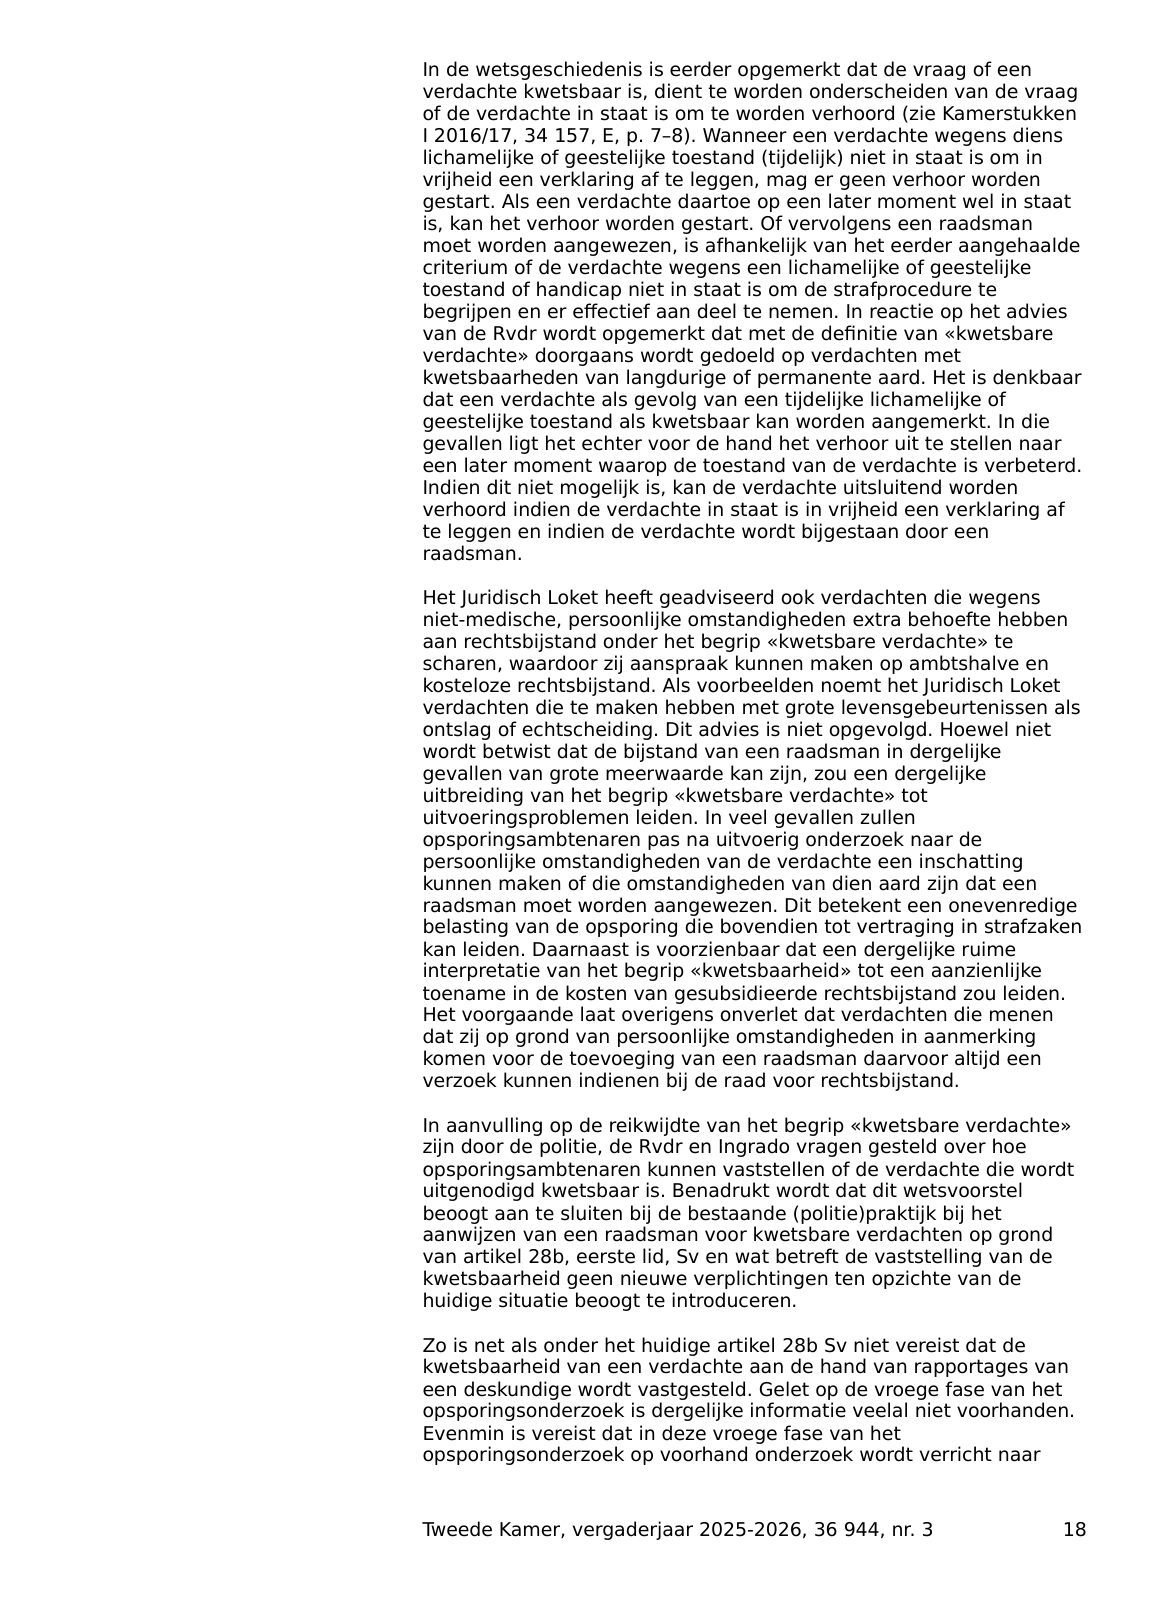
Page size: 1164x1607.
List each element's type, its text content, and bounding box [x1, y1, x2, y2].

text In aanvulling op de reikwijdte van het begrip «kwetsbare verdachte» zijn door de politie, de Rvdr en Ingrado vragen gesteld over hoe opsporingsambtenaren kunnen vaststellen of de verdachte die wordt uitgenodigd kwetsbaar is. Benadrukt wordt dat dit wetsvoorstel beoogt aan te sluiten bij de bestaande (politie)praktijk bij het aanwijzen van een raadsman voor kwetsbare verdachten op grond van artikel 28b, eerste lid, Sv en wat betreft de vaststelling van de kwetsbaarheid geen nieuwe verplichtingen ten opzichte van de huidige situatie beoogt te introduceren. [422, 1114, 1087, 1312]
text Het Juridisch Loket heeft geadviseerd ook verdachten die wegens niet-medische, persoonlijke omstandigheden extra behoefte hebben aan rechtsbijstand onder het begrip «kwetsbare verdachte» te scharen, waardoor zij aanspraak kunnen maken op ambtshalve en kosteloze rechtsbijstand. Als voorbeelden noemt het Juridisch Loket verdachten die te maken hebben met grote levensgebeurtenissen als ontslag of echtscheiding. Dit advies is niet opgevolgd. Hoewel niet wordt betwist dat de bijstand van een raadsman in dergelijke gevallen van grote meerwaarde kan zijn, zou een dergelijke uitbreiding van het begrip «kwetsbare verdachte» tot uitvoeringsproblemen leiden. In veel gevallen zullen opsporingsambtenaren pas na uitvoerig onderzoek naar de persoonlijke omstandigheden van de verdachte een inschatting kunnen maken of die omstandigheden van dien aard zijn dat een raadsman moet worden aangewezen. Dit betekent een onevenredige belasting van de opsporing die bovendien tot vertraging in strafzaken kan leiden. Daarnaast is voorzienbaar dat een dergelijke ruime interpretatie van het begrip «kwetsbaarheid» tot een aanzienlijke toename in de kosten van gesubsidieerde rechtsbijstand zou leiden. Het voorgaande laat overigens onverlet dat verdachten die menen dat zij op grond van persoonlijke omstandigheden in aanmerking komen voor de toevoeging van een raadsman daarvoor altijd een verzoek kunnen indienen bij de raad voor rechtsbijstand. [422, 587, 1087, 1092]
text In de wetsgeschiedenis is eerder opgemerkt dat de vraag of een verdachte kwetsbaar is, dient te worden onderscheiden van de vraag of de verdachte in staat is om te worden verhoord (zie Kamerstukken I 2016/17, 34 157, E, p. 7–8). Wanneer een verdachte wegens diens lichamelijke of geestelijke toestand (tijdelijk) niet in staat is om in vrijheid een verklaring af te leggen, mag er geen verhoor worden gestart. Als een verdachte daartoe op een later moment wel in staat is, kan het verhoor worden gestart. Of vervolgens een raadsman moet worden aangewezen, is afhankelijk van het eerder aangehaalde criterium of de verdachte wegens een lichamelijke of geestelijke toestand of handicap niet in staat is om de strafprocedure te begrijpen en er effectief aan deel te nemen. In reactie op het advies van de Rvdr wordt opgemerkt dat met de definitie van «kwetsbare verdachte» doorgaans wordt gedoeld op verdachten met kwetsbaarheden van langdurige of permanente aard. Het is denkbaar dat een verdachte als gevolg van een tijdelijke lichamelijke of geestelijke toestand als kwetsbaar kan worden aangemerkt. In die gevallen ligt het echter voor de hand het verhoor uit te stellen naar een later moment waarop de toestand van de verdachte is verbeterd. Indien dit niet mogelijk is, kan de verdachte uitsluitend worden verhoord indien de verdachte in staat is in vrijheid een verklaring af te leggen en indien de verdachte wordt bijgestaan door een raadsman. [422, 59, 1087, 564]
text Zo is net als onder het huidige artikel 28b Sv niet vereist dat de kwetsbaarheid van een verdachte aan de hand van rapportages van een deskundige wordt vastgesteld. Gelet op de vroege fase van het opsporingsonderzoek is dergelijke informatie veelal niet voorhanden. Evenmin is vereist dat in deze vroege fase van het opsporingsonderzoek op voorhand onderzoek wordt verricht naar [422, 1334, 1087, 1466]
